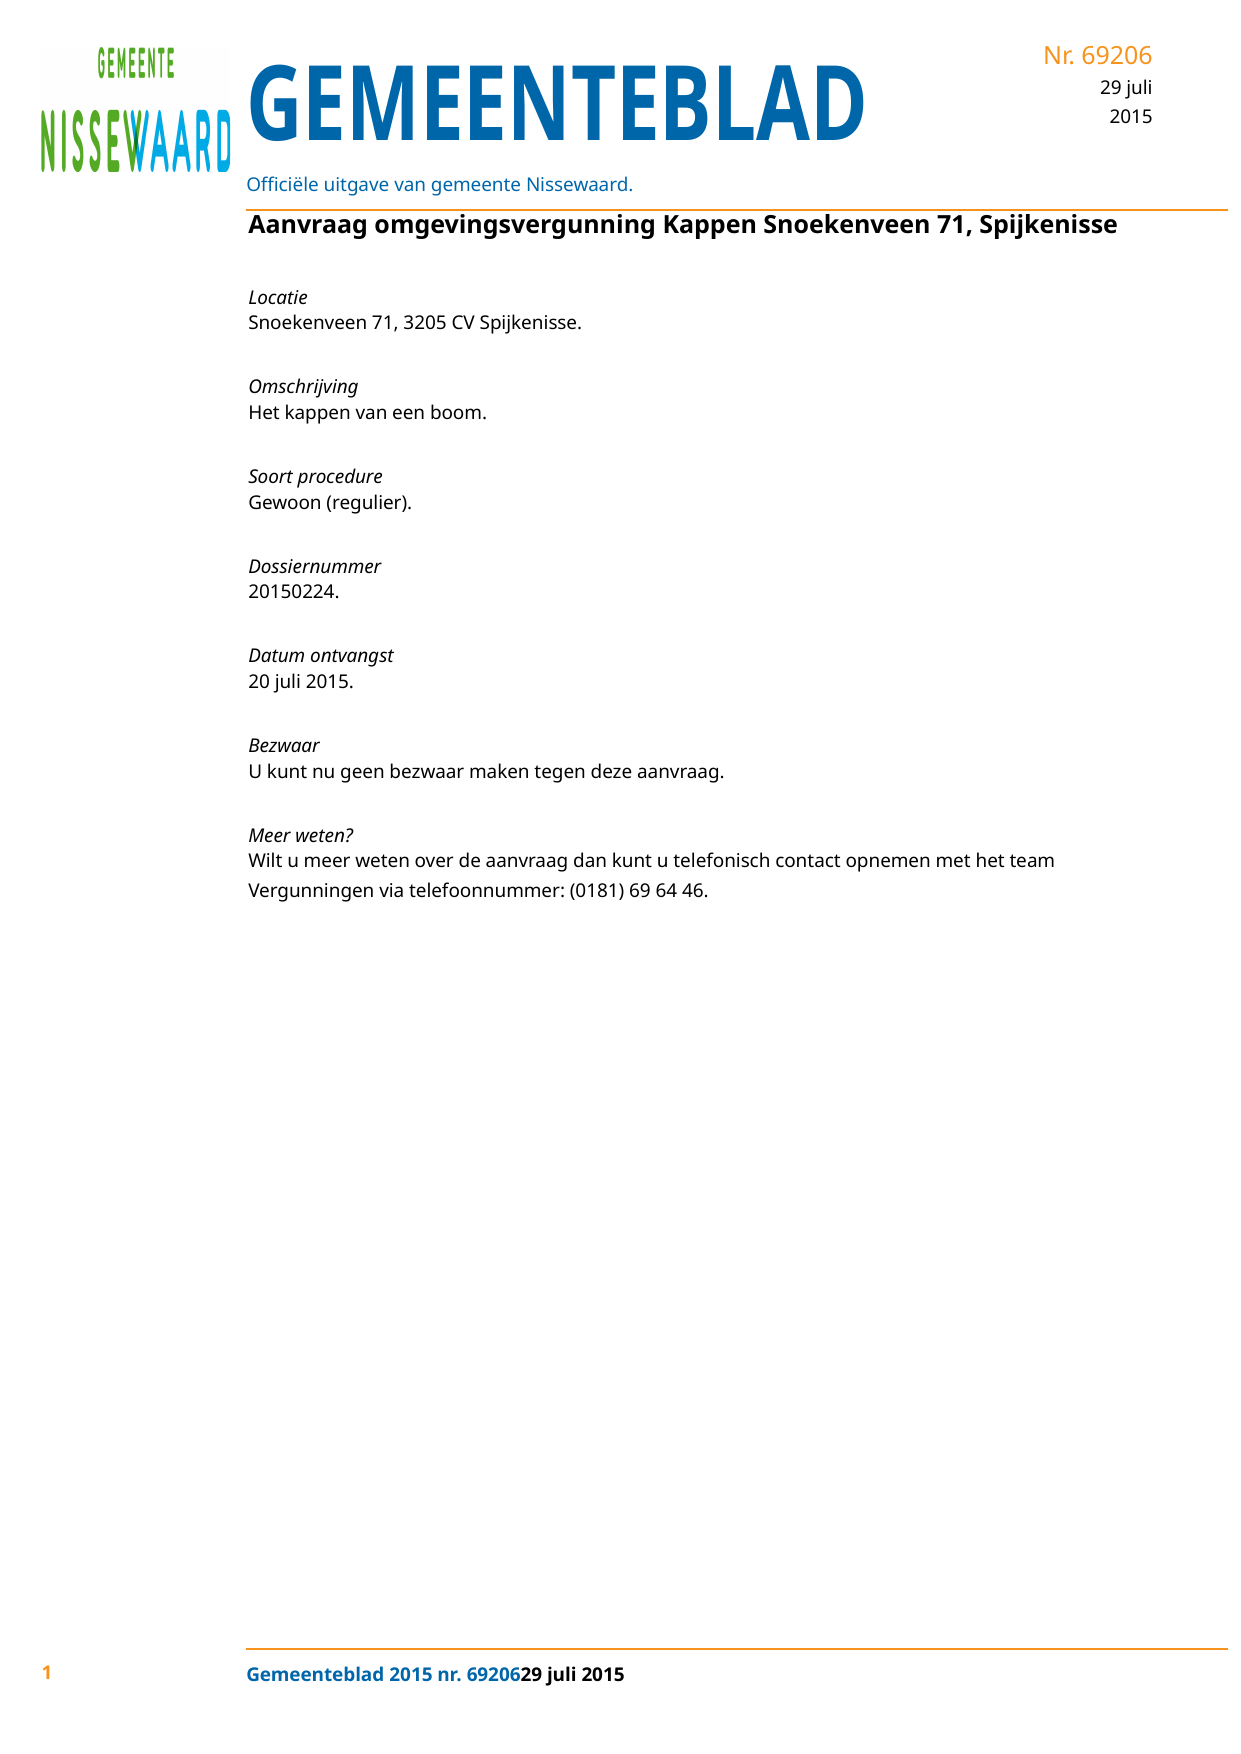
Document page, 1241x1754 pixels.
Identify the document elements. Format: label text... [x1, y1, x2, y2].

text Soort procedure [248, 463, 1152, 489]
text Aanvraag omgevingsvergunning Kappen Snoekenveen 71, Spijkenisse [248, 211, 1152, 241]
text U kunt nu geen bezwaar maken tegen deze aanvraag. [248, 758, 1152, 784]
picture [222, 122, 227, 160]
text Locatie [248, 284, 1152, 309]
text Gewoon (regulier). [248, 489, 1152, 515]
picture [200, 151, 206, 172]
text Datum ontvangst [248, 643, 1152, 668]
text Omschrijving [248, 373, 1152, 399]
picture [176, 157, 187, 172]
picture [201, 122, 206, 138]
text Het kappen van een boom. [248, 399, 1152, 425]
text Dossiernummer [248, 553, 1152, 579]
picture [154, 157, 165, 172]
text Wilt u meer weten over de aanvraag dan kunt u telefonisch contact opnemen met het team Vergunningen via telefoonnummer: (0181) 69 64 46. [248, 848, 1152, 903]
text 20 juli 2015. [248, 668, 1152, 694]
text Snoekenveen 71, 3205 CV Spijkenisse. [248, 309, 1152, 335]
text Meer weten? [248, 822, 1152, 848]
text Bezwaar [248, 732, 1152, 758]
text 20150224. [248, 579, 1152, 604]
picture [41, 47, 231, 172]
